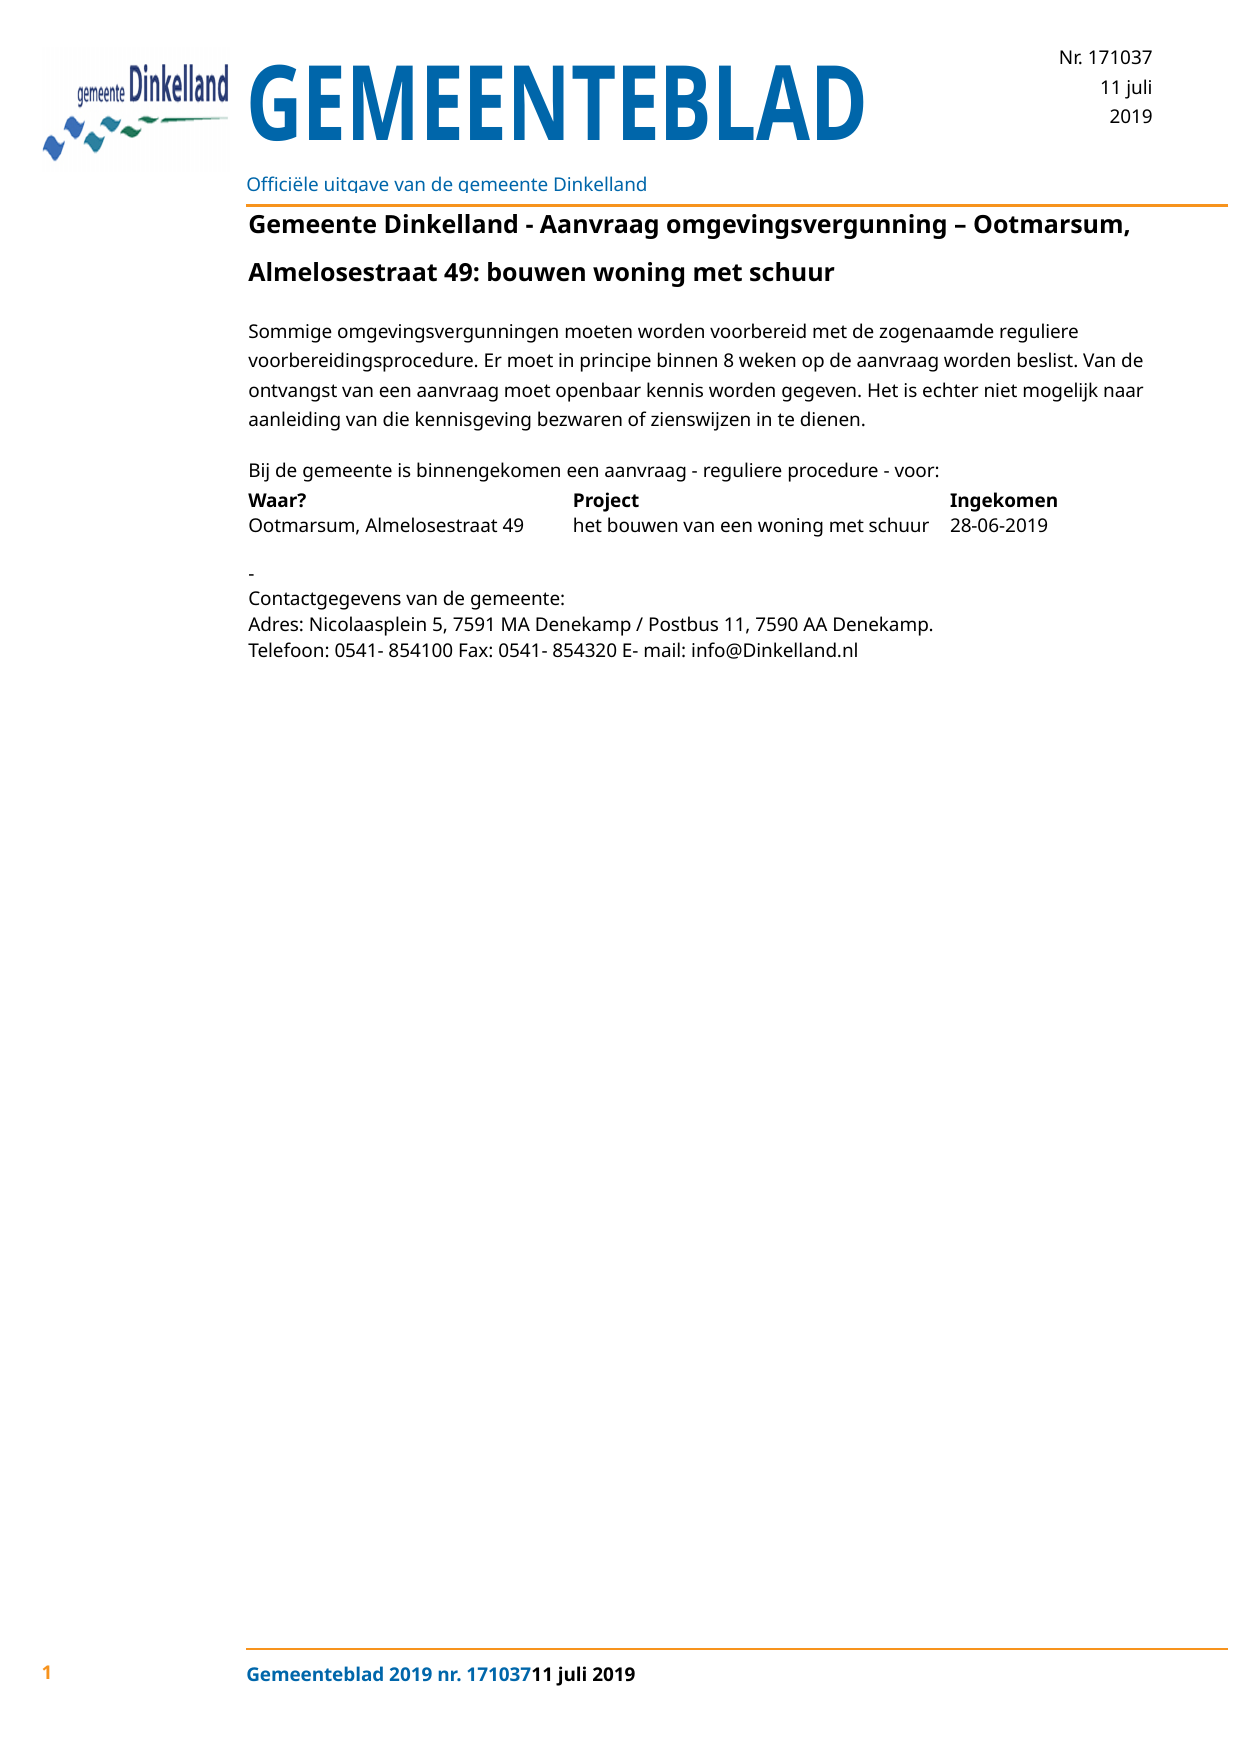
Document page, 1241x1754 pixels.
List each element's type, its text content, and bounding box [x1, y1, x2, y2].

table_cell 28-06-2019 [950, 513, 1152, 538]
text Sommige omgevingsvergunningen moeten worden voorbereid met de zogenaamde reguliere voorbereidingsprocedure. Er moet in principe binnen 8 weken op de aanvraag worden beslist. Van de ontvangst van een aanvraag moet openbaar kennis worden gegeven. Het is echter niet mogelijk naar aanleiding van die kennisgeving bezwaren of zienswijzen in te dienen. [248, 318, 1152, 432]
text Adres: Nicolaasplein 5, 7591 MA Denekamp / Postbus 11, 7590 AA Denekamp. [248, 611, 1152, 637]
table_header Waar? [248, 487, 573, 512]
picture [41, 47, 231, 172]
text Bij de gemeente is binnengekomen een aanvraag - reguliere procedure - voor: [248, 457, 1152, 483]
table_header Project [573, 487, 950, 512]
table_cell Ootmarsum, Almelosestraat 49 [248, 513, 573, 538]
text Gemeente Dinkelland - Aanvraag omgevingsvergunning – Ootmarsum, Almelosestraat 49: bouwen woning met schuur [248, 207, 1152, 288]
table_cell het bouwen van een woning met schuur [573, 513, 950, 538]
text Contactgegevens van de gemeente: [248, 585, 1152, 611]
text Telefoon: 0541- 854100 Fax: 0541- 854320 E- mail: info@Dinkelland.nl [248, 637, 1152, 663]
table_header Ingekomen [950, 487, 1152, 512]
text - [248, 560, 1152, 585]
